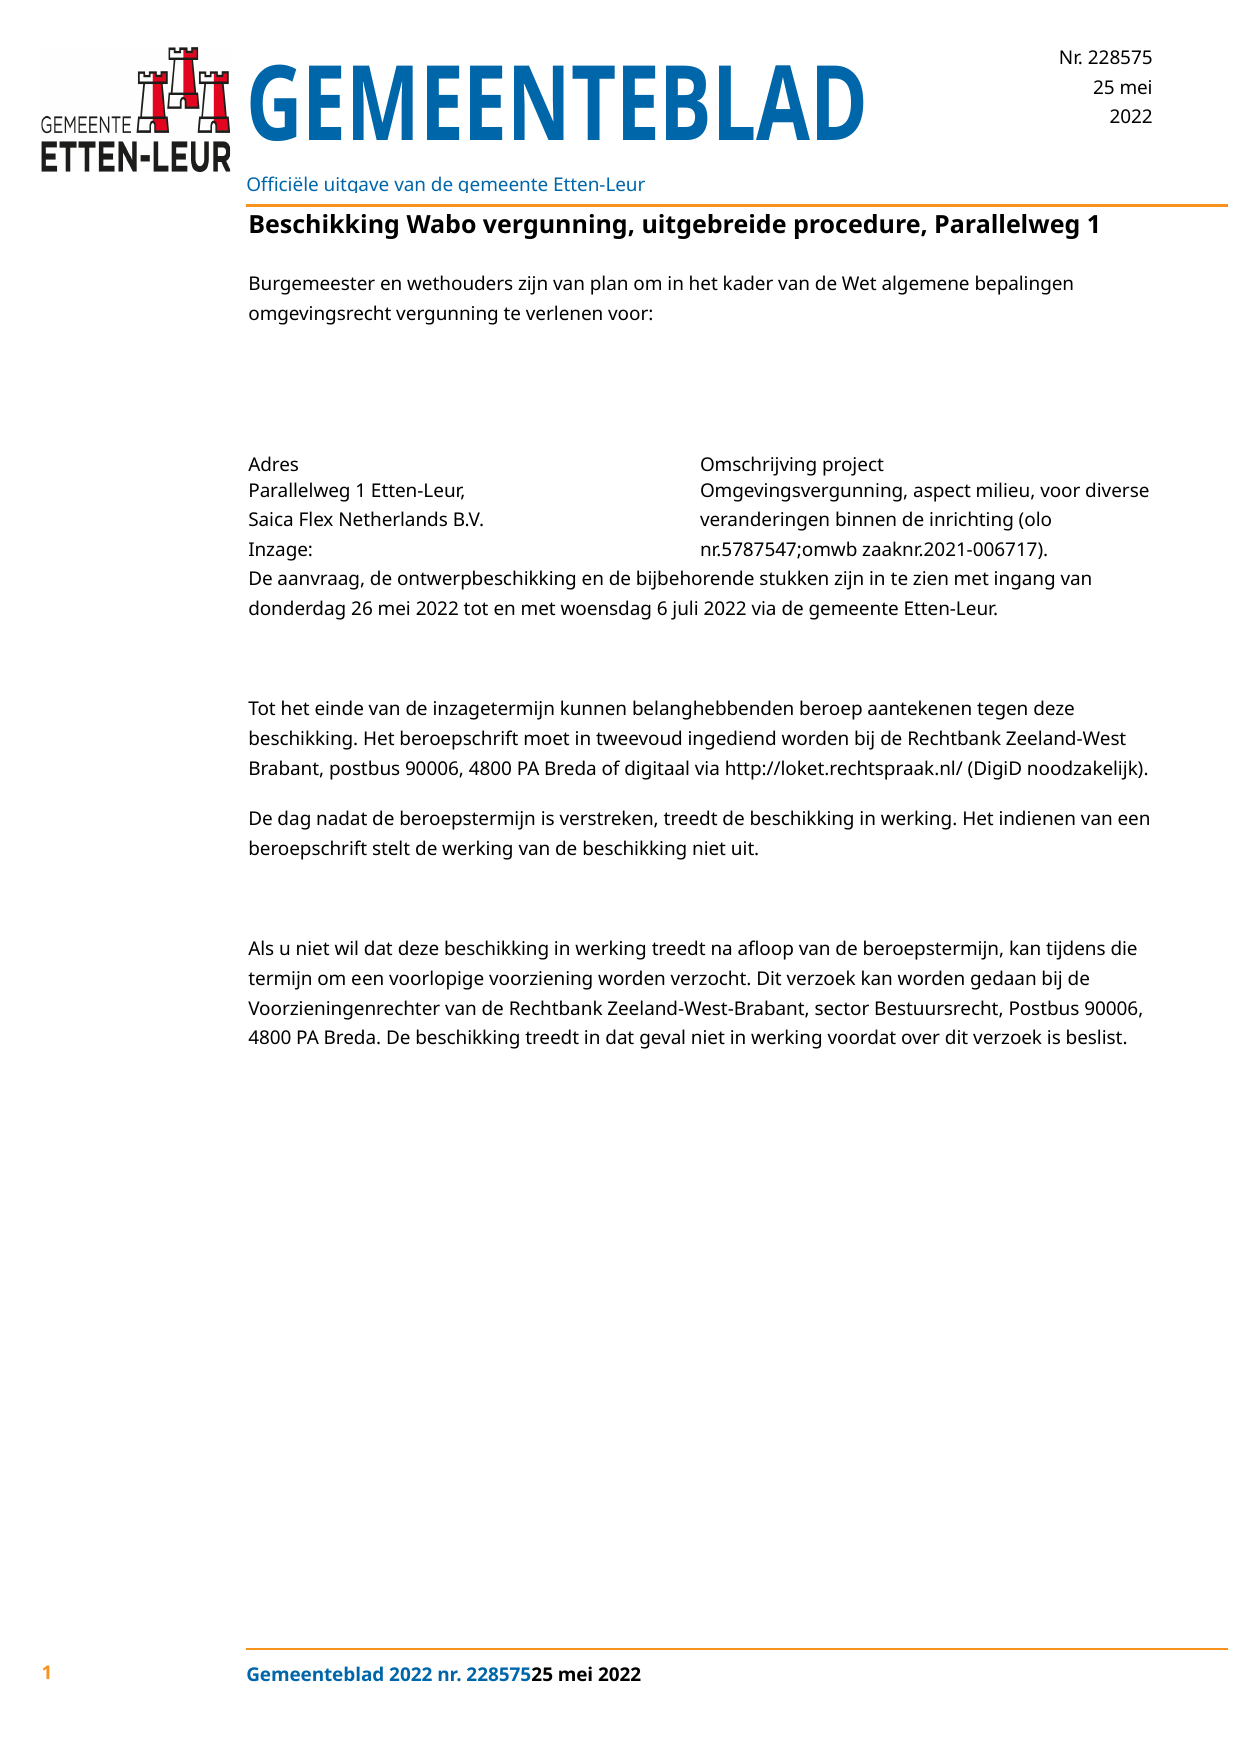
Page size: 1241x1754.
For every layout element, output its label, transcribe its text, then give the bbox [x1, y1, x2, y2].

table_cell Omgevingsvergunning, aspect milieu, voor diverse veranderingen binnen de inrichting (olo nr.5787547;omwb zaaknr.2021-006717). [700, 477, 1152, 562]
text Als u niet wil dat deze beschikking in werking treedt na afloop van de beroepstermijn, kan tijdens die termijn om een voorlopige voorziening worden verzocht. Dit verzoek kan worden gedaan bij de Voorzieningenrechter van de Rechtbank Zeeland-West-Brabant, sector Bestuursrecht, Postbus 90006, 4800 PA Breda. De beschikking treedt in dat geval niet in werking voordat over dit verzoek is beslist. [248, 936, 1152, 1050]
text De dag nadat de beroepstermijn is verstreken, treedt de beschikking in werking. Het indienen van een beroepschrift stelt de werking van de beschikking niet uit. [248, 805, 1152, 860]
table_cell Parallelweg 1 Etten-Leur, Saica Flex Netherlands B.V. Inzage: [248, 477, 700, 562]
text Tot het einde van de inzagetermijn kunnen belanghebbenden beroep aantekenen tegen deze beschikking. Het beroepschrift moet in tweevoud ingediend worden bij de Rechtbank Zeeland-West Brabant, postbus 90006, 4800 PA Breda of digitaal via http://loket.rechtspraak.nl/ (DigiD noodzakelijk). [248, 696, 1152, 780]
text Beschikking Wabo vergunning, uitgebreide procedure, Parallelweg 1 [248, 207, 1152, 241]
picture [41, 47, 231, 172]
table_header Adres [248, 451, 700, 477]
text Burgemeester en wethouders zijn van plan om in het kader van de Wet algemene bepalingen omgevingsrecht vergunning te verlenen voor: [248, 270, 1152, 326]
text De aanvraag, de ontwerpbeschikking en de bijbehorende stukken zijn in te zien met ingang van donderdag 26 mei 2022 tot en met woensdag 6 juli 2022 via de gemeente Etten-Leur. [248, 565, 1152, 620]
table_header Omschrijving project [700, 451, 1152, 477]
